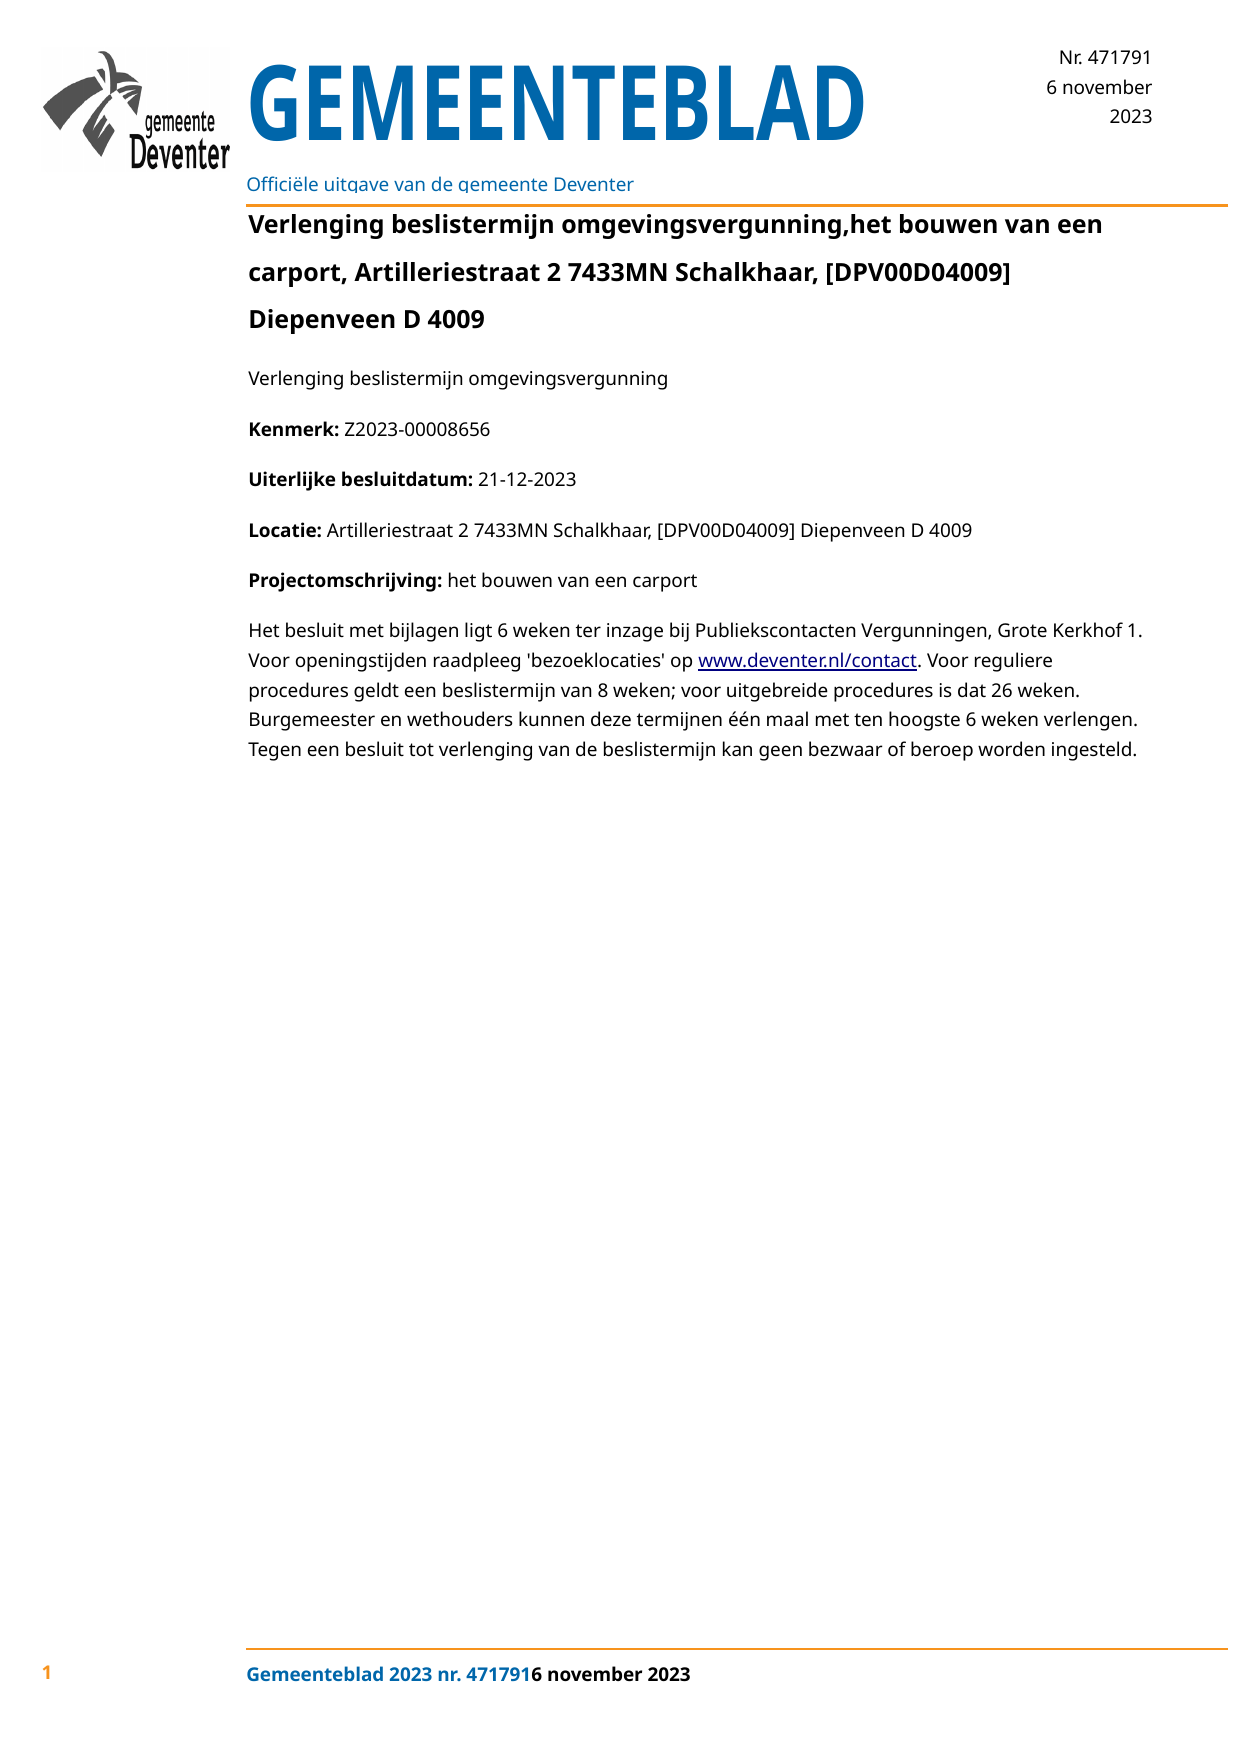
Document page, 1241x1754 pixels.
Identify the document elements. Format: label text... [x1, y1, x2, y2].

text Verlenging beslistermijn omgevingsvergunning,het bouwen van een carport, Artilleriestraat 2 7433MN Schalkhaar, [DPV00D04009] Diepenveen D 4009 [248, 207, 1152, 336]
picture [41, 47, 231, 172]
text Locatie: Artilleriestraat 2 7433MN Schalkhaar, [DPV00D04009] Diepenveen D 4009 [248, 517, 1152, 542]
text Kenmerk: Z2023-00008656 [248, 416, 1152, 442]
text Het besluit met bijlagen ligt 6 weken ter inzage bij Publiekscontacten Vergunningen, Grote Kerkhof 1. Voor openingstijden raadpleeg 'bezoeklocaties' op www.deventer.nl/contact. Voor reguliere procedures geldt een beslistermijn van 8 weken; voor uitgebreide procedures is dat 26 weken. Burgemeester en wethouders kunnen deze termijnen één maal met ten hoogste 6 weken verlengen. Tegen een besluit tot verlenging van de beslistermijn kan geen bezwaar of beroep worden ingesteld. [248, 618, 1152, 762]
text Uiterlijke besluitdatum: 21-12-2023 [248, 466, 1152, 492]
text Verlenging beslistermijn omgevingsvergunning [248, 366, 1152, 391]
text Projectomschrijving: het bouwen van een carport [248, 567, 1152, 593]
